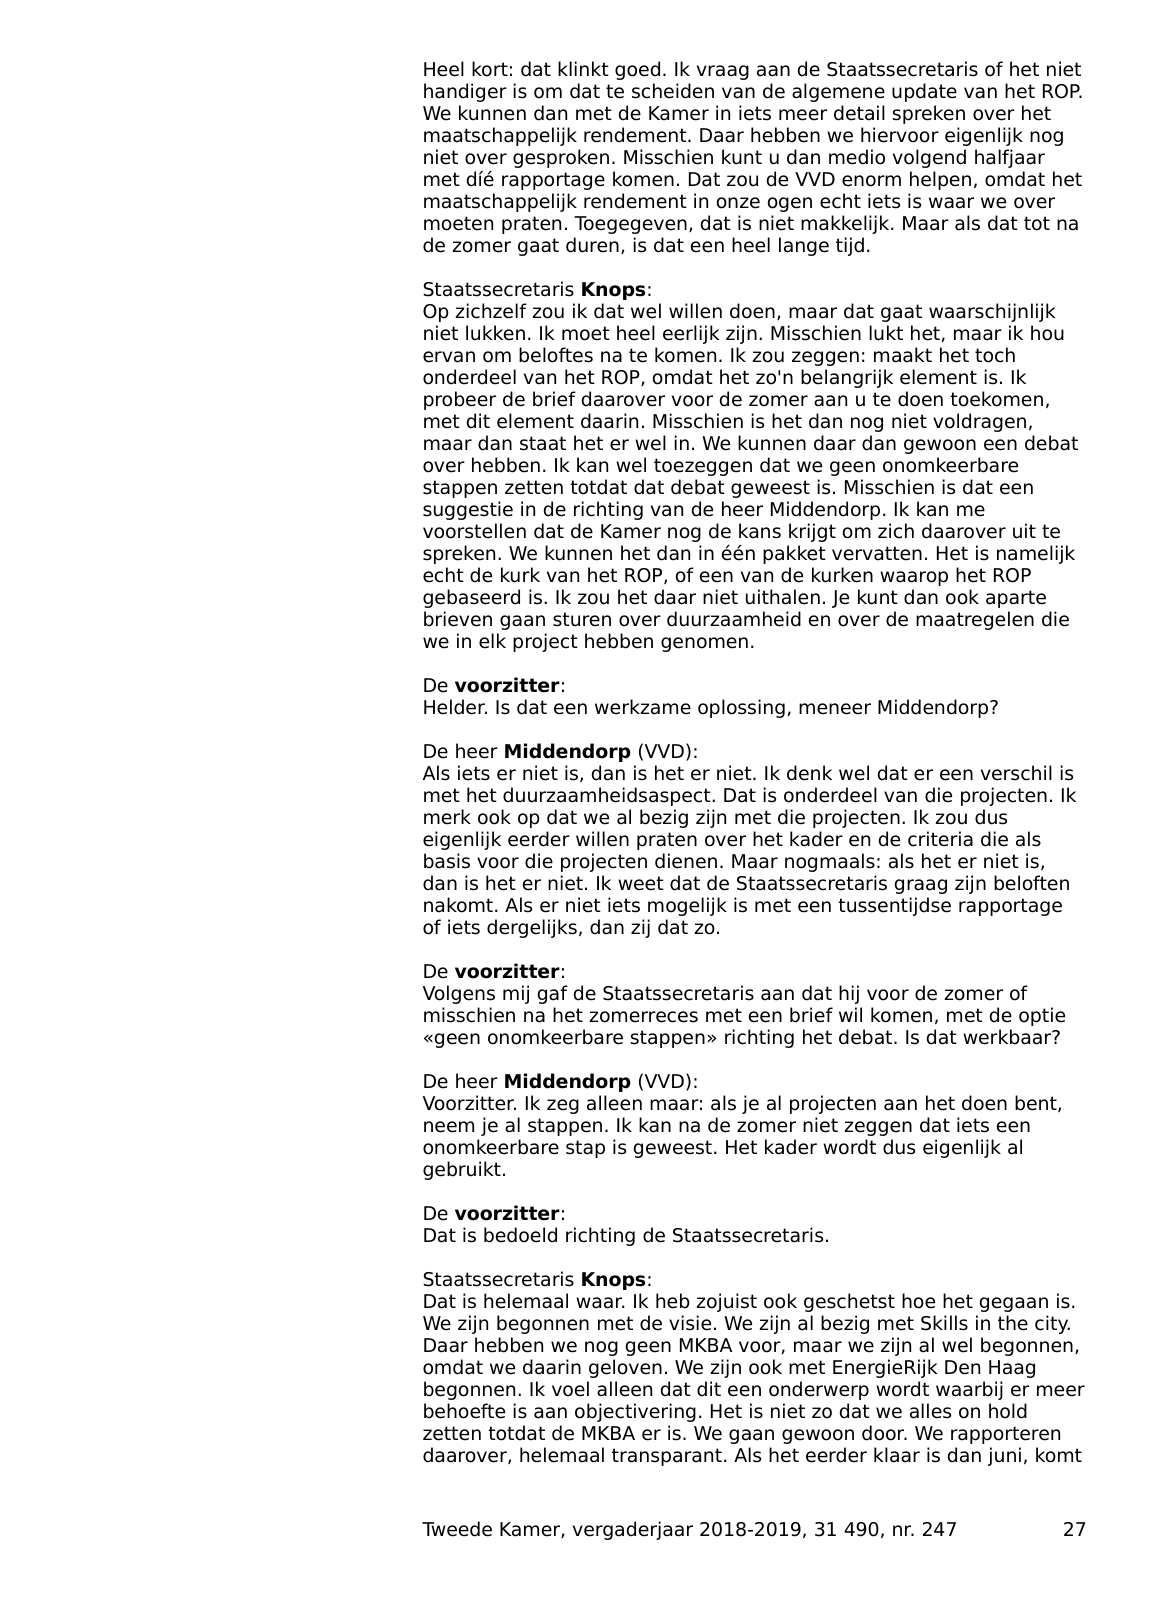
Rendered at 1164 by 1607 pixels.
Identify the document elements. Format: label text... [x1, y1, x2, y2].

text De voorzitter: [422, 961, 1087, 983]
text Dat is bedoeld richting de Staatssecretaris. [422, 1225, 1087, 1247]
text De heer Middendorp (VVD): [422, 1071, 1087, 1093]
text Voorzitter. Ik zeg alleen maar: als je al projecten aan het doen bent, neem je al stappen. Ik kan na de zomer niet zeggen dat iets een onomkeerbare stap is geweest. Het kader wordt dus eigenlijk al gebruikt. [422, 1093, 1087, 1181]
text De voorzitter: [422, 1203, 1087, 1225]
text Volgens mij gaf de Staatssecretaris aan dat hij voor de zomer of misschien na het zomerreces met een brief wil komen, met de optie «geen onomkeerbare stappen» richting het debat. Is dat werkbaar? [422, 983, 1087, 1049]
text De heer Middendorp (VVD): [422, 741, 1087, 763]
text Helder. Is dat een werkzame oplossing, meneer Middendorp? [422, 697, 1087, 719]
text Als iets er niet is, dan is het er niet. Ik denk wel dat er een verschil is met het duurzaamheidsaspect. Dat is onderdeel van die projecten. Ik merk ook op dat we al bezig zijn met die projecten. Ik zou dus eigenlijk eerder willen praten over het kader en de criteria die als basis voor die projecten dienen. Maar nogmaals: als het er niet is, dan is het er niet. Ik weet dat de Staatssecretaris graag zijn beloften nakomt. Als er niet iets mogelijk is met een tussentijdse rapportage of iets dergelijks, dan zij dat zo. [422, 763, 1087, 939]
text Dat is helemaal waar. Ik heb zojuist ook geschetst hoe het gegaan is. We zijn begonnen met de visie. We zijn al bezig met Skills in the city. Daar hebben we nog geen MKBA voor, maar we zijn al wel begonnen, omdat we daarin geloven. We zijn ook met EnergieRijk Den Haag begonnen. Ik voel alleen dat dit een onderwerp wordt waarbij er meer behoefte is aan objectivering. Het is niet zo dat we alles on hold zetten totdat de MKBA er is. We gaan gewoon door. We rapporteren daarover, helemaal transparant. Als het eerder klaar is dan juni, komt [422, 1291, 1087, 1467]
text Heel kort: dat klinkt goed. Ik vraag aan de Staatssecretaris of het niet handiger is om dat te scheiden van de algemene update van het ROP. We kunnen dan met de Kamer in iets meer detail spreken over het maatschappelijk rendement. Daar hebben we hiervoor eigenlijk nog niet over gesproken. Misschien kunt u dan medio volgend halfjaar met díé rapportage komen. Dat zou de VVD enorm helpen, omdat het maatschappelijk rendement in onze ogen echt iets is waar we over moeten praten. Toegegeven, dat is niet makkelijk. Maar als dat tot na de zomer gaat duren, is dat een heel lange tijd. [422, 59, 1087, 257]
text De voorzitter: [422, 675, 1087, 697]
text Op zichzelf zou ik dat wel willen doen, maar dat gaat waarschijnlijk niet lukken. Ik moet heel eerlijk zijn. Misschien lukt het, maar ik hou ervan om beloftes na te komen. Ik zou zeggen: maakt het toch onderdeel van het ROP, omdat het zo'n belangrijk element is. Ik probeer de brief daarover voor de zomer aan u te doen toekomen, met dit element daarin. Misschien is het dan nog niet voldragen, maar dan staat het er wel in. We kunnen daar dan gewoon een debat over hebben. Ik kan wel toezeggen dat we geen onomkeerbare stappen zetten totdat dat debat geweest is. Misschien is dat een suggestie in de richting van de heer Middendorp. Ik kan me voorstellen dat de Kamer nog de kans krijgt om zich daarover uit te spreken. We kunnen het dan in één pakket vervatten. Het is namelijk echt de kurk van het ROP, of een van de kurken waarop het ROP gebaseerd is. Ik zou het daar niet uithalen. Je kunt dan ook aparte brieven gaan sturen over duurzaamheid en over de maatregelen die we in elk project hebben genomen. [422, 301, 1087, 653]
text Staatssecretaris Knops: [422, 279, 1087, 301]
text Staatssecretaris Knops: [422, 1269, 1087, 1291]
